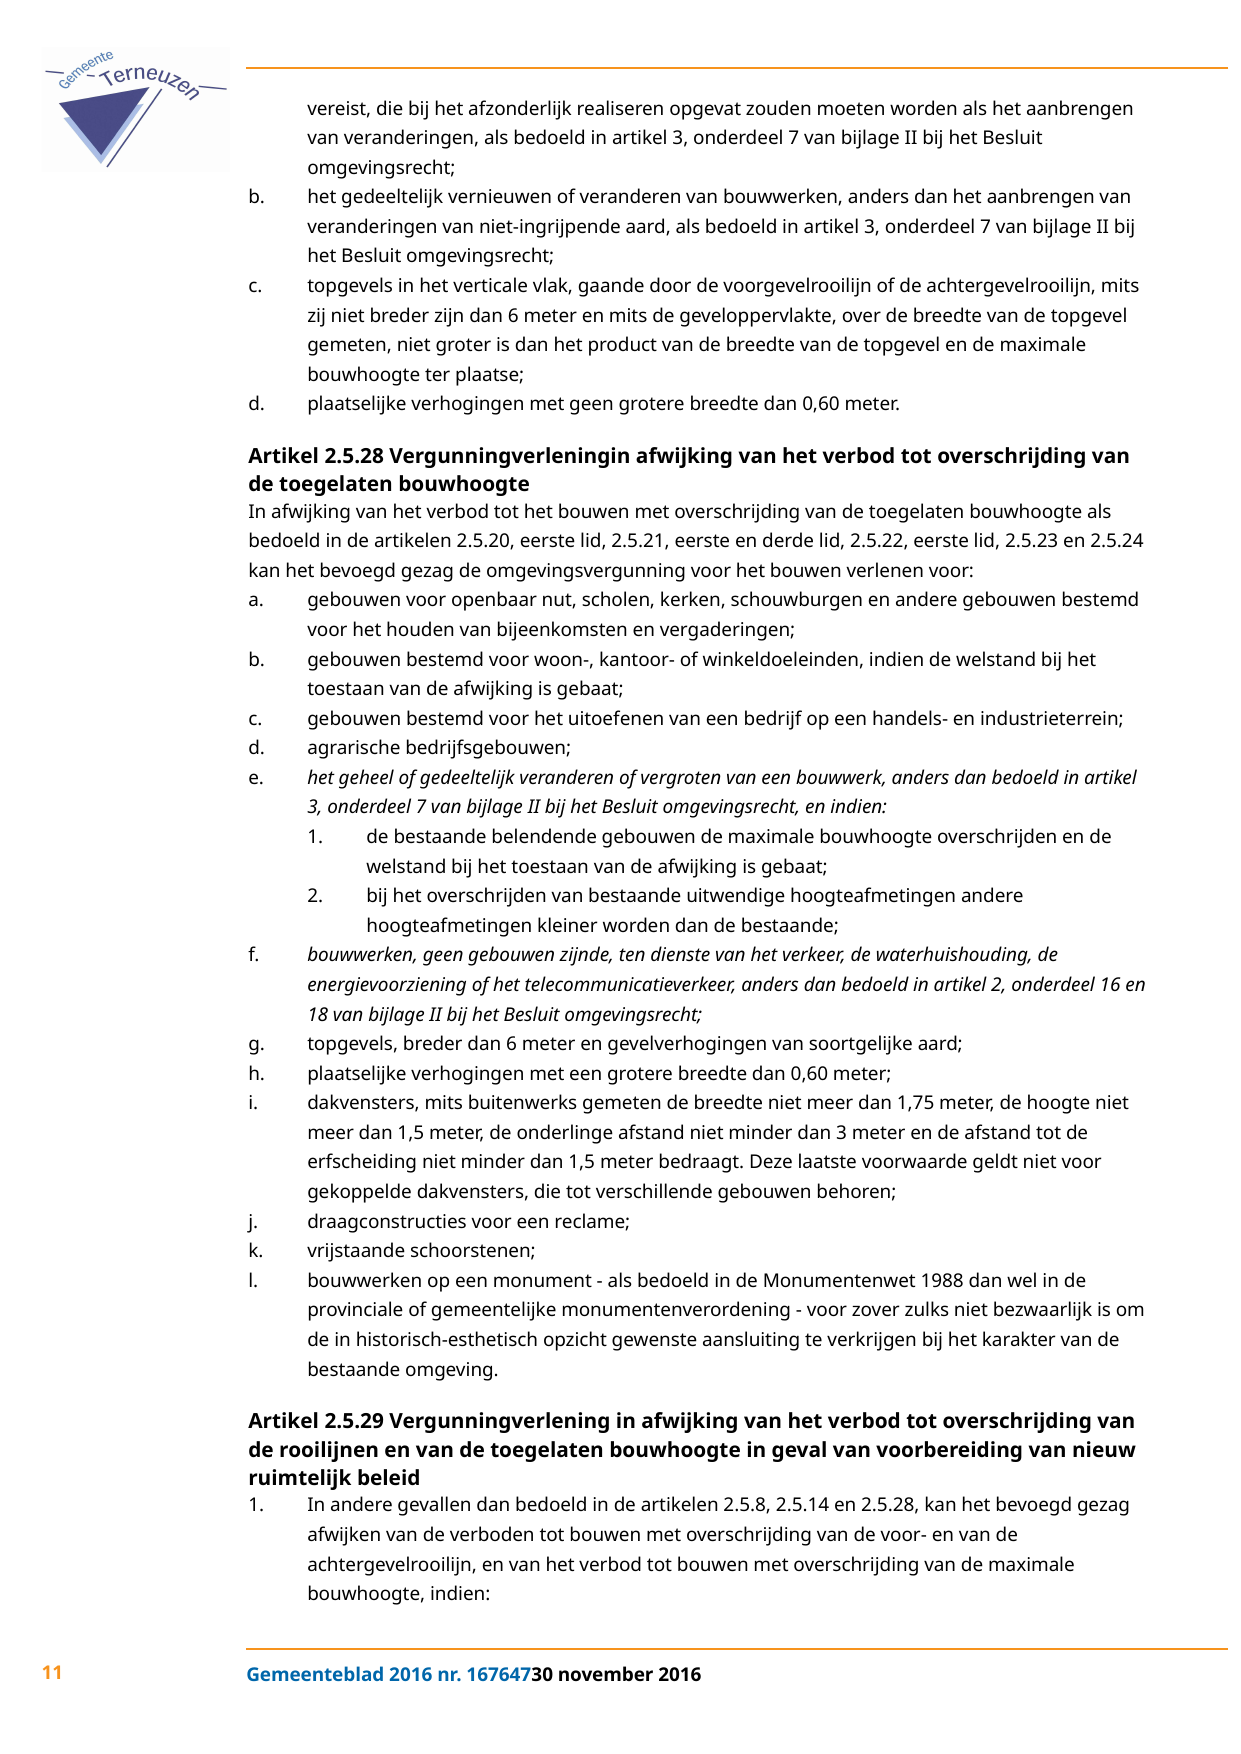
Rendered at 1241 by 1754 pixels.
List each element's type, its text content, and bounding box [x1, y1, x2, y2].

text Artikel 2.5.28 Vergunningverleningin afwijking van het verbod tot overschrijding van de toegelaten bouwhoogte [248, 441, 1152, 498]
list topgevels in het verticale vlak, gaande door de voorgevelrooilijn of de achtergevelrooilijn, mits zij niet breder zijn dan 6 meter en mits de geveloppervlakte, over de breedte van de topgevel gemeten, niet groter is dan het product van de breedte van de topgevel en de maximale bouwhoogte ter plaatse; [248, 272, 1152, 387]
list bouwwerken, geen gebouwen zijnde, ten dienste van het verkeer, de waterhuishouding, de energievoorziening of het telecommunicatieverkeer, anders dan bedoeld in artikel 2, onderdeel 16 en 18 van bijlage II bij het Besluit omgevingsrecht; [248, 942, 1152, 1027]
list plaatselijke verhogingen met geen grotere breedte dan 0,60 meter. [248, 391, 1152, 416]
list gebouwen bestemd voor het uitoefenen van een bedrijf op een handels- en industrieterrein; [248, 705, 1152, 731]
list het gedeeltelijk vernieuwen of veranderen van bouwwerken, anders dan het aanbrengen van veranderingen van niet-ingrijpende aard, als bedoeld in artikel 3, onderdeel 7 van bijlage II bij het Besluit omgevingsrecht; [248, 183, 1152, 268]
list de bestaande belendende gebouwen de maximale bouwhoogte overschrijden en de welstand bij het toestaan van de afwijking is gebaat; [307, 823, 1152, 879]
text In afwijking van het verbod tot het bouwen met overschrijding van de toegelaten bouwhoogte als bedoeld in de artikelen 2.5.20, eerste lid, 2.5.21, eerste en derde lid, 2.5.22, eerste lid, 2.5.23 en 2.5.24 kan het bevoegd gezag de omgevingsvergunning voor het bouwen verlenen voor: [248, 498, 1152, 583]
list vrijstaande schoorstenen; [248, 1237, 1152, 1263]
list bij het overschrijden van bestaande uitwendige hoogteafmetingen andere hoogteafmetingen kleiner worden dan de bestaande; [307, 882, 1152, 938]
list het geheel of gedeeltelijk veranderen of vergroten van een bouwwerk, anders dan bedoeld in artikel 3, onderdeel 7 van bijlage II bij het Besluit omgevingsrecht, en indien: [248, 764, 1152, 819]
picture [41, 47, 231, 172]
list gebouwen bestemd voor woon-, kantoor- of winkeldoeleinden, indien de welstand bij het toestaan van de afwijking is gebaat; [248, 646, 1152, 701]
list plaatselijke verhogingen met een grotere breedte dan 0,60 meter; [248, 1060, 1152, 1086]
list bouwwerken op een monument - als bedoeld in de Monumentenwet 1988 dan wel in de provinciale of gemeentelijke monumentenverordening - voor zover zulks niet bezwaarlijk is om de in historisch-esthetisch opzicht gewenste aansluiting te verkrijgen bij het karakter van de bestaande omgeving. [248, 1267, 1152, 1382]
list In andere gevallen dan bedoeld in de artikelen 2.5.8, 2.5.14 en 2.5.28, kan het bevoegd gezag afwijken van de verboden tot bouwen met overschrijding van de voor- en van de achtergevelrooilijn, en van het verbod tot bouwen met overschrijding van de maximale bouwhoogte, indien: [248, 1492, 1152, 1606]
list draagconstructies voor een reclame; [248, 1208, 1152, 1234]
list gebouwen voor openbaar nut, scholen, kerken, schouwburgen en andere gebouwen bestemd voor het houden van bijeenkomsten en vergaderingen; [248, 587, 1152, 642]
list dakvensters, mits buitenwerks gemeten de breedte niet meer dan 1,75 meter, de hoogte niet meer dan 1,5 meter, de onderlinge afstand niet minder dan 3 meter en de afstand tot de erfscheiding niet minder dan 1,5 meter bedraagt. Deze laatste voorwaarde geldt niet voor gekoppelde dakvensters, die tot verschillende gebouwen behoren; [248, 1089, 1152, 1204]
text Artikel 2.5.29 Vergunningverlening in afwijking van het verbod tot overschrijding van de rooilijnen en van de toegelaten bouwhoogte in geval van voorbereiding van nieuw ruimtelijk beleid [248, 1406, 1152, 1492]
list vereist, die bij het afzonderlijk realiseren opgevat zouden moeten worden als het aanbrengen van veranderingen, als bedoeld in artikel 3, onderdeel 7 van bijlage II bij het Besluit omgevingsrecht; [248, 95, 1152, 180]
list topgevels, breder dan 6 meter en gevelverhogingen van soortgelijke aard; [248, 1030, 1152, 1056]
list agrarische bedrijfsgebouwen; [248, 734, 1152, 760]
